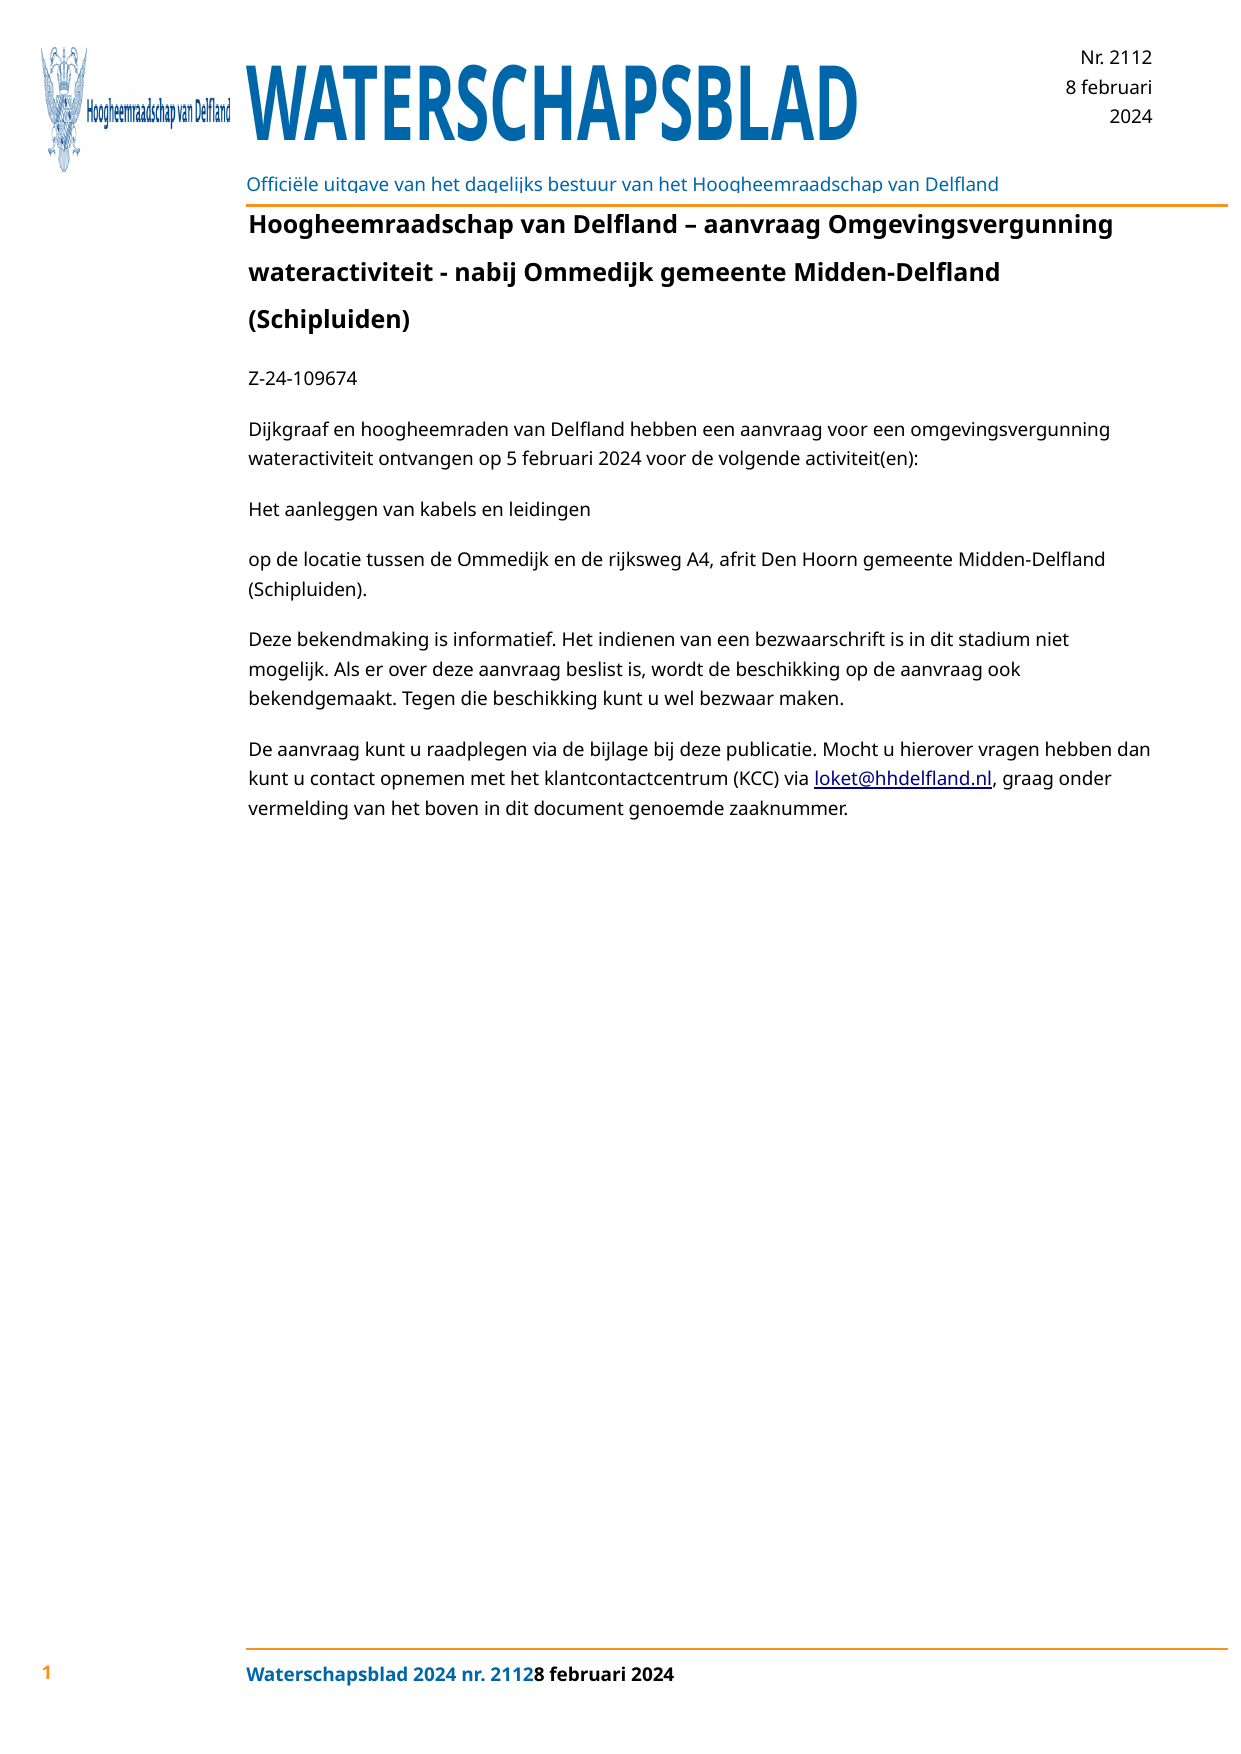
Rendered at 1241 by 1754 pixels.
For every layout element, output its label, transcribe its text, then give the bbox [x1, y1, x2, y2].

text Het aanleggen van kabels en leidingen [248, 496, 1152, 522]
text Deze bekendmaking is informatief. Het indienen van een bezwaarschrift is in dit stadium niet mogelijk. Als er over deze aanvraag beslist is, wordt de beschikking op de aanvraag ook bekendgemaakt. Tegen die beschikking kunt u wel bezwaar maken. [248, 626, 1152, 711]
text op de locatie tussen de Ommedijk en de rijksweg A4, afrit Den Hoorn gemeente Midden-Delfland (Schipluiden). [248, 546, 1152, 602]
text De aanvraag kunt u raadplegen via de bijlage bij deze publicatie. Mocht u hierover vragen hebben dan kunt u contact opnemen met het klantcontactcentrum (KCC) via loket@hhdelfland.nl, graag onder vermelding van het boven in dit document genoemde zaaknummer. [248, 736, 1152, 821]
picture [41, 47, 231, 172]
text Z-24-109674 [248, 366, 1152, 391]
text Hoogheemraadschap van Delfland – aanvraag Omgevingsvergunning wateractiviteit - nabij Ommedijk gemeente Midden-Delfland (Schipluiden) [248, 207, 1152, 336]
text Dijkgraaf en hoogheemraden van Delfland hebben een aanvraag voor een omgevingsvergunning wateractiviteit ontvangen op 5 februari 2024 voor de volgende activiteit(en): [248, 416, 1152, 471]
